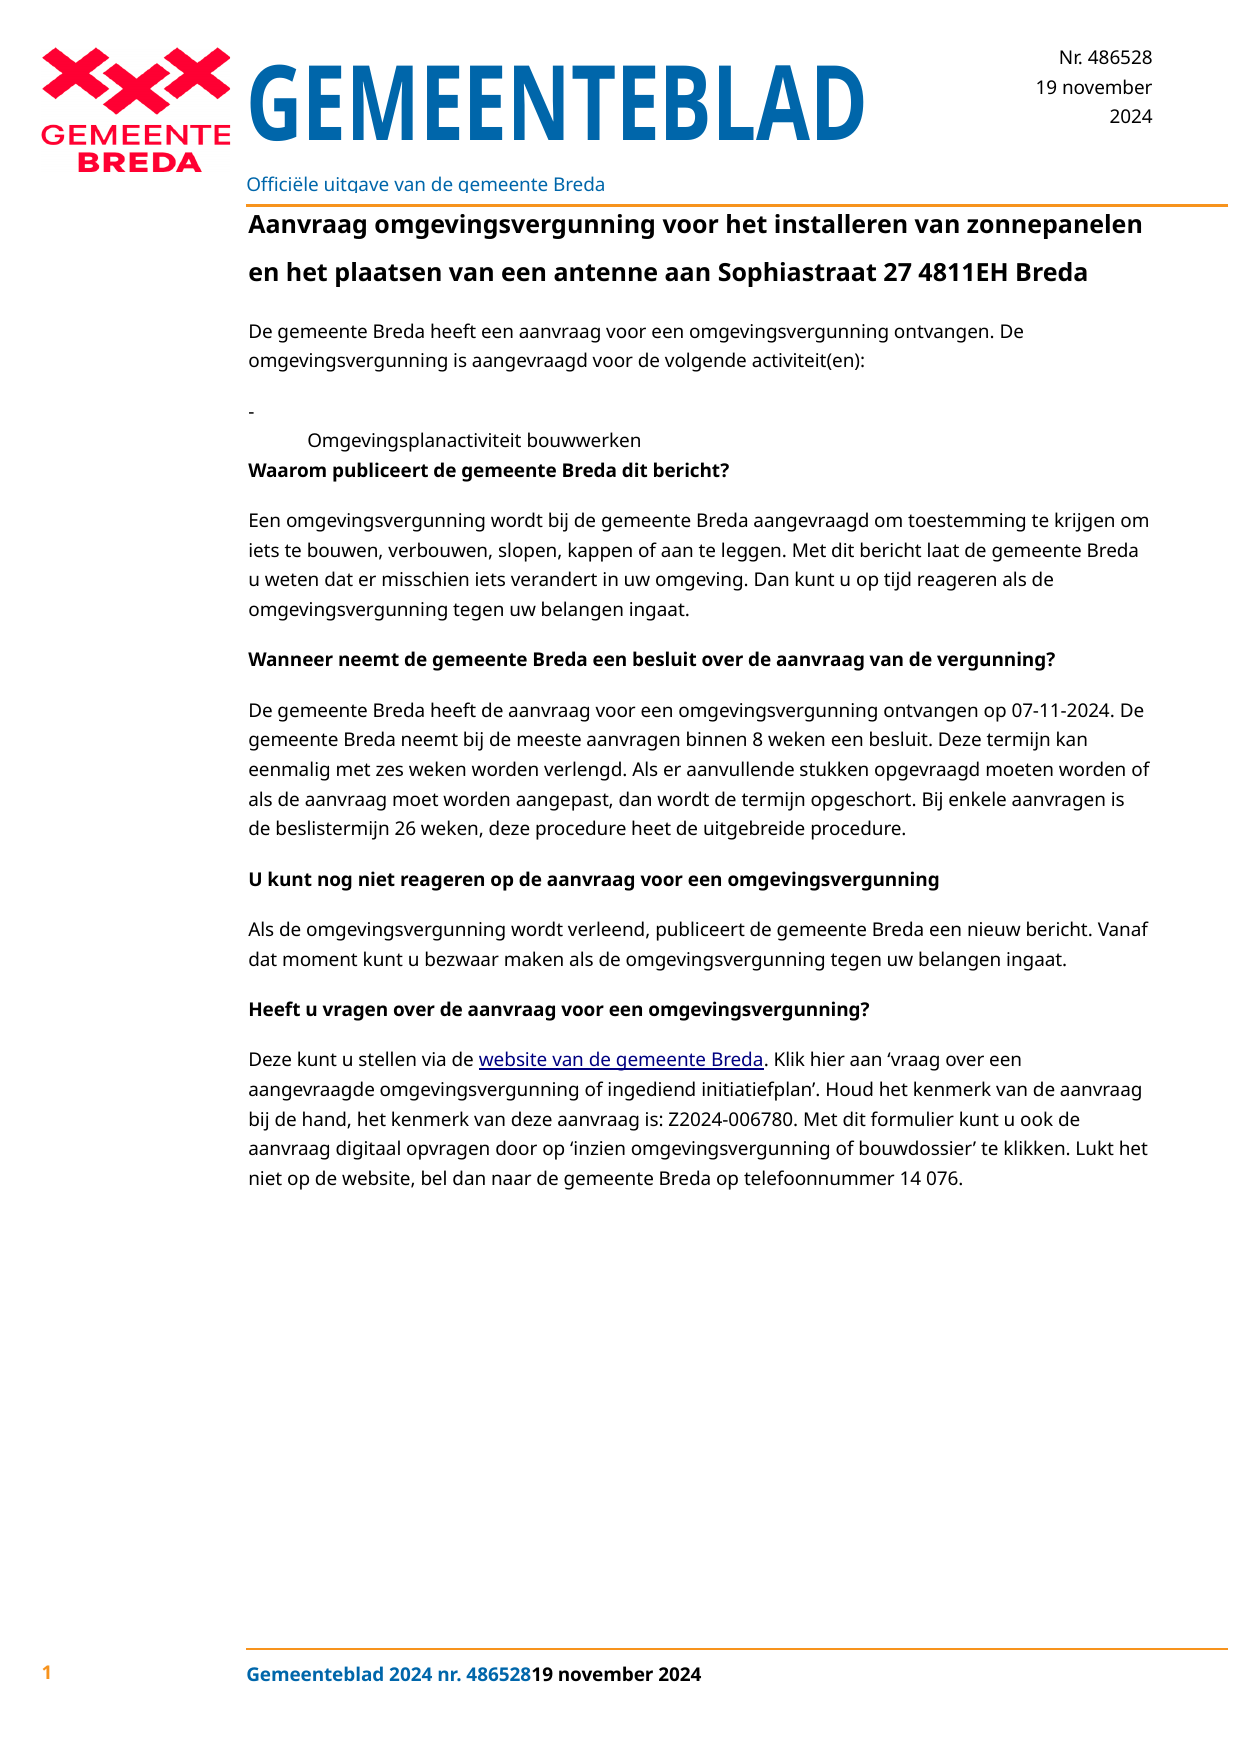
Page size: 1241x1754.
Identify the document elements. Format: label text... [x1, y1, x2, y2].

text Aanvraag omgevingsvergunning voor het installeren van zonnepanelen en het plaatsen van een antenne aan Sophiastraat 27 4811EH Breda [248, 207, 1152, 288]
text De gemeente Breda heeft een aanvraag voor een omgevingsvergunning ontvangen. De omgevingsvergunning is aangevraagd voor de volgende activiteit(en): [248, 318, 1152, 373]
text Als de omgevingsvergunning wordt verleend, publiceert de gemeente Breda een nieuw bericht. Vanaf dat moment kunt u bezwaar maken als de omgevingsvergunning tegen uw belangen ingaat. [248, 916, 1152, 972]
text Waarom publiceert de gemeente Breda dit bericht? [248, 457, 1152, 483]
text Heeft u vragen over de aanvraag voor een omgevingsvergunning? [248, 996, 1152, 1022]
text Deze kunt u stellen via de website van de gemeente Breda. Klik hier aan ‘vraag over een aangevraagde omgevingsvergunning of ingediend initiatiefplan’. Houd het kenmerk van de aanvraag bij de hand, het kenmerk van deze aanvraag is: Z2024-006780. Met dit formulier kunt u ook de aanvraag digitaal opvragen door op ‘inzien omgevingsvergunning of bouwdossier’ te klikken. Lukt het niet op de website, bel dan naar de gemeente Breda op telefoonnummer 14 076. [248, 1047, 1152, 1191]
text Een omgevingsvergunning wordt bij de gemeente Breda aangevraagd om toestemming te krijgen om iets te bouwen, verbouwen, slopen, kappen of aan te leggen. Met dit bericht laat de gemeente Breda u weten dat er misschien iets verandert in uw omgeving. Dan kunt u op tijd reageren als de omgevingsvergunning tegen uw belangen ingaat. [248, 507, 1152, 622]
text De gemeente Breda heeft de aanvraag voor een omgevingsvergunning ontvangen op 07-11-2024. De gemeente Breda neemt bij de meeste aanvragen binnen 8 weken een besluit. Deze termijn kan eenmalig met zes weken worden verlengd. Als er aanvullende stukken opgevraagd moeten worden of als de aanvraag moet worden aangepast, dan wordt de termijn opgeschort. Bij enkele aanvragen is de beslistermijn 26 weken, deze procedure heet de uitgebreide procedure. [248, 697, 1152, 841]
text U kunt nog niet reageren op de aanvraag voor een omgevingsvergunning [248, 866, 1152, 892]
list Omgevingsplanactiviteit bouwwerken [248, 427, 1152, 453]
text Wanneer neemt de gemeente Breda een besluit over de aanvraag van de vergunning? [248, 647, 1152, 672]
picture [41, 47, 231, 172]
